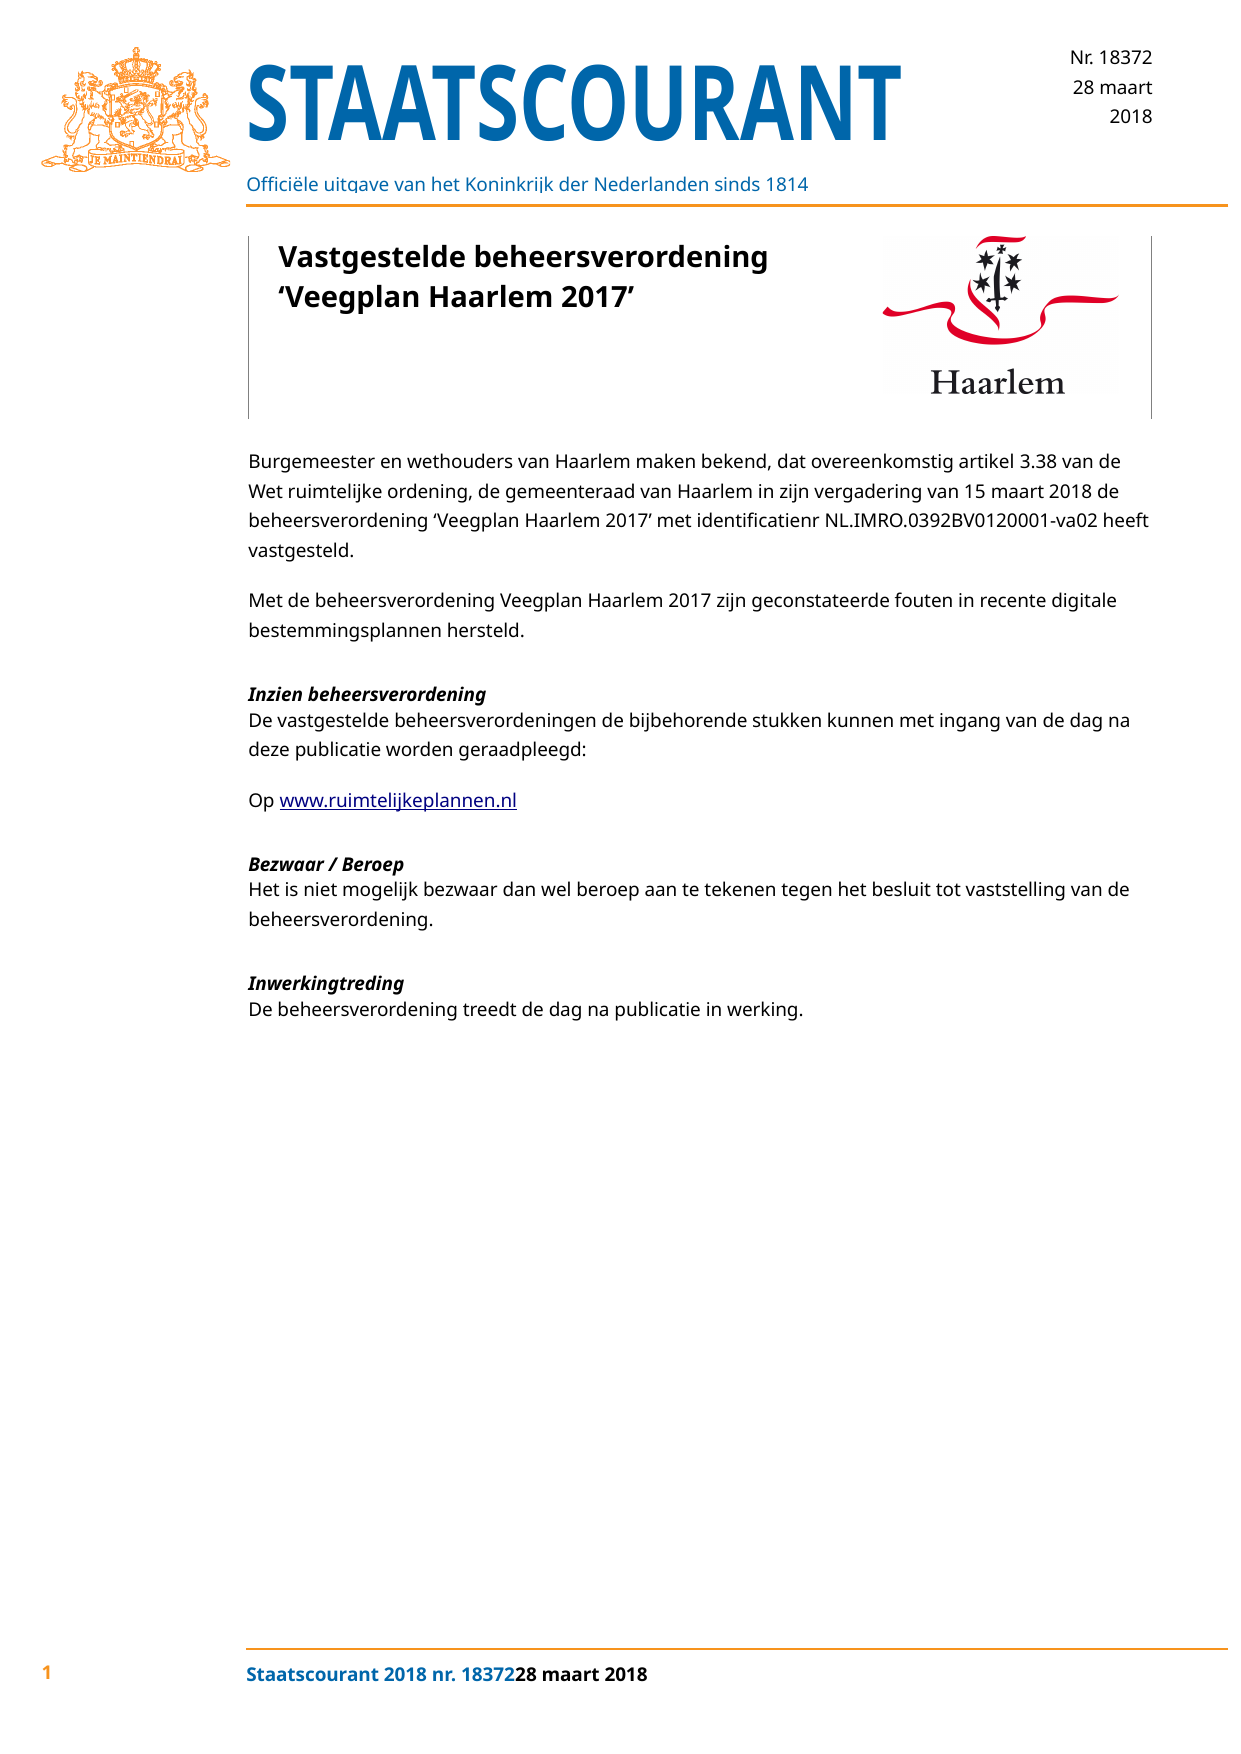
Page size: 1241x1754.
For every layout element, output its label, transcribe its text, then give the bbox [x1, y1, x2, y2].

text Met de beheersverordening Veegplan Haarlem 2017 zijn geconstateerde fouten in recente digitale bestemmingsplannen hersteld. [248, 588, 1152, 643]
text Inzien beheersverordening [248, 681, 1152, 707]
text Bezwaar / Beroep [248, 851, 1152, 877]
text Burgemeester en wethouders van Haarlem maken bekend, dat overeenkomstig artikel 3.38 van de Wet ruimtelijke ordening, de gemeenteraad van Haarlem in zijn vergadering van 15 maart 2018 de beheersverordening ‘Veegplan Haarlem 2017’ met identificatienr NL.IMRO.0392BV0120001-va02 heeft vastgesteld. [248, 448, 1152, 563]
table_header Vastgestelde beheersverordening ‘Veegplan Haarlem 2017’ [249, 236, 850, 419]
text Inwerkingtreding [248, 970, 1152, 996]
picture [41, 47, 231, 172]
table_header [850, 236, 1151, 419]
text Het is niet mogelijk bezwaar dan wel beroep aan te tekenen tegen het besluit tot vaststelling van de beheersverordening. [248, 877, 1152, 932]
text De vastgestelde beheersverordeningen de bijbehorende stukken kunnen met ingang van de dag na deze publicatie worden geraadpleegd: [248, 707, 1152, 762]
text Op www.ruimtelijkeplannen.nl [248, 787, 1152, 813]
text De beheersverordening treedt de dag na publicatie in werking. [248, 996, 1152, 1022]
picture [882, 236, 1119, 394]
